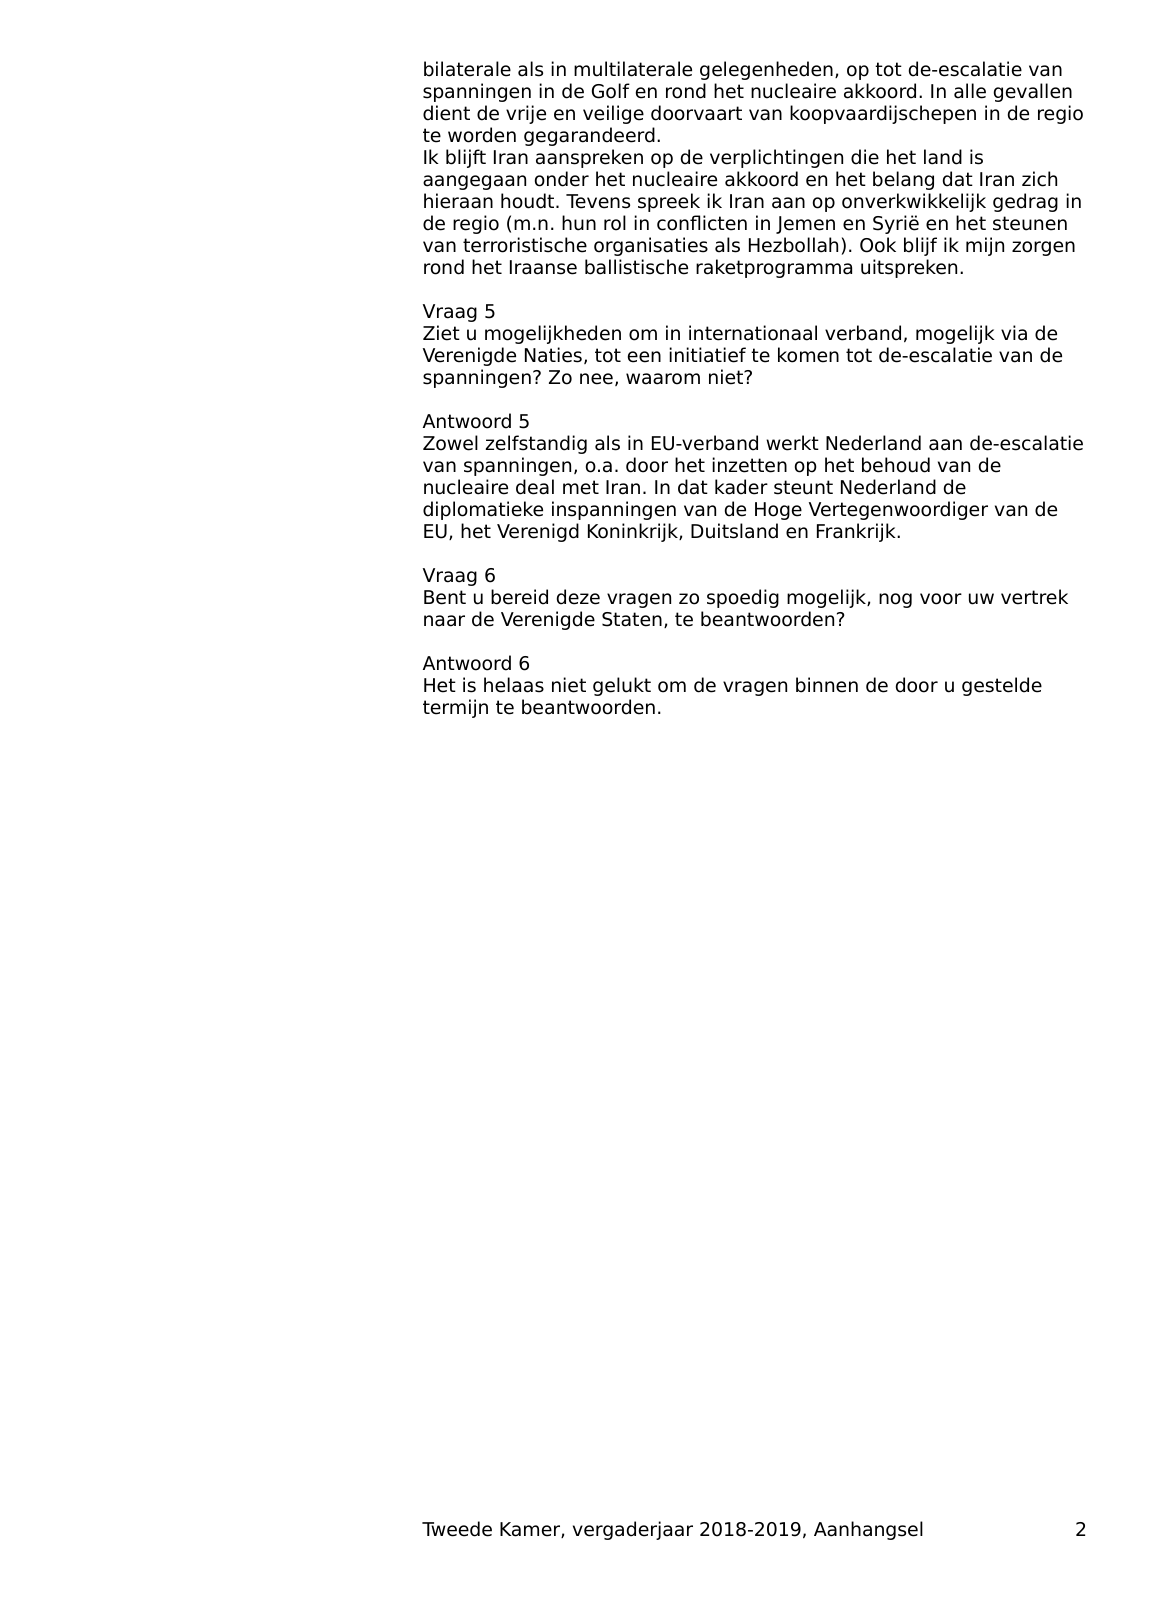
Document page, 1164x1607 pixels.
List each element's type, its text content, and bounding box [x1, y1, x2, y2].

text bilaterale als in multilaterale gelegenheden, op tot de-escalatie van spanningen in de Golf en rond het nucleaire akkoord. In alle gevallen dient de vrije en veilige doorvaart van koopvaardijschepen in de regio te worden gegarandeerd. [422, 59, 1087, 147]
text Zowel zelfstandig als in EU-verband werkt Nederland aan de-escalatie van spanningen, o.a. door het inzetten op het behoud van de nucleaire deal met Iran. In dat kader steunt Nederland de diplomatieke inspanningen van de Hoge Vertegenwoordiger van de EU, het Verenigd Koninkrijk, Duitsland en Frankrijk. [422, 433, 1087, 543]
text Ik blijft Iran aanspreken op de verplichtingen die het land is aangegaan onder het nucleaire akkoord en het belang dat Iran zich hieraan houdt. Tevens spreek ik Iran aan op onverkwikkelijk gedrag in de regio (m.n. hun rol in conflicten in Jemen en Syrië en het steunen van terroristische organisaties als Hezbollah). Ook blijf ik mijn zorgen rond het Iraanse ballistische raketprogramma uitspreken. [422, 147, 1087, 279]
text Vraag 6 [422, 565, 1087, 587]
text Antwoord 5 [422, 411, 1087, 433]
text Bent u bereid deze vragen zo spoedig mogelijk, nog voor uw vertrek naar de Verenigde Staten, te beantwoorden? [422, 587, 1087, 631]
text Antwoord 6 [422, 653, 1087, 675]
text Ziet u mogelijkheden om in internationaal verband, mogelijk via de Verenigde Naties, tot een initiatief te komen tot de-escalatie van de spanningen? Zo nee, waarom niet? [422, 323, 1087, 389]
text Het is helaas niet gelukt om de vragen binnen de door u gestelde termijn te beantwoorden. [422, 675, 1087, 719]
text Vraag 5 [422, 301, 1087, 323]
